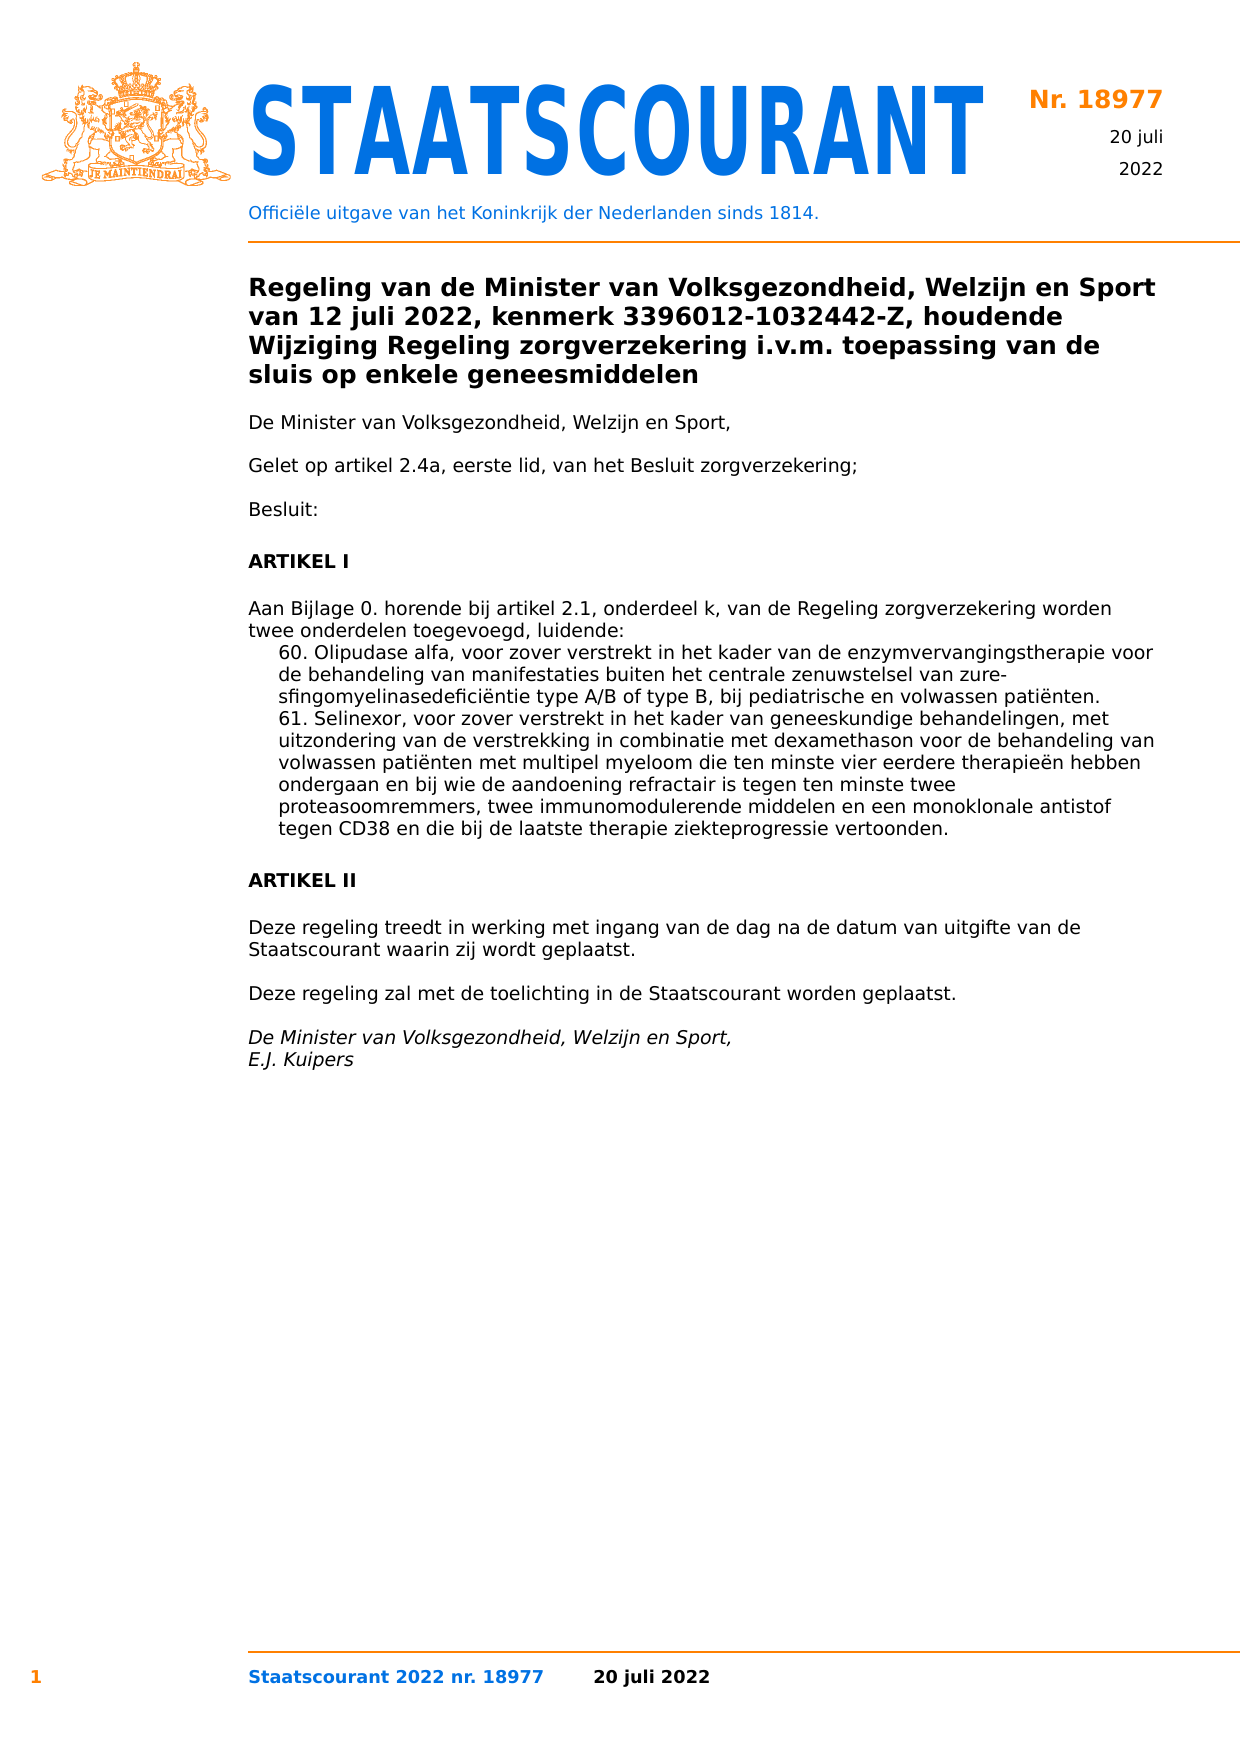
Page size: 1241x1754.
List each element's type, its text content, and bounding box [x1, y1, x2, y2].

text 60. Olipudase alfa, voor zover verstrekt in het kader van de enzymvervangingstherapie voor de behandeling van manifestaties buiten het centrale zenuwstelsel van zure-sfingomyelinasedeficiëntie type A/B of type B, bij pediatrische en volwassen patiënten. [278, 642, 1163, 708]
table_cell Officiële uitgave van het Koninkrijk der Nederlanden sinds 1814. [248, 203, 1240, 241]
text Aan Bijlage 0. horende bij artikel 2.1, onderdeel k, van de Regeling zorgverzekering worden twee onderdelen toegevoegd, luidende: [248, 598, 1163, 642]
table_header [25, 62, 248, 241]
text Deze regeling zal met de toelichting in de Staatscourant worden geplaatst. [248, 983, 1163, 1005]
subtitle ARTIKEL II [248, 870, 1163, 892]
subtitle ARTIKEL I [248, 551, 1163, 573]
table_header Nr. 18977 [998, 62, 1240, 121]
text 61. Selinexor, voor zover verstrekt in het kader van geneeskundige behandelingen, met uitzondering van de verstrekking in combinatie met dexamethason voor de behandeling van volwassen patiënten met multipel myeloom die ten minste vier eerdere therapieën hebben ondergaan en bij wie de aandoening refractair is tegen ten minste twee proteasoomremmers, twee immunomodulerende middelen en een monoklonale antistof tegen CD38 en die bij de laatste therapie ziekteprogressie vertoonden. [278, 708, 1163, 840]
text Besluit: [248, 499, 1163, 521]
text Gelet op artikel 2.4a, eerste lid, van het Besluit zorgverzekering; [248, 455, 1163, 477]
text De Minister van Volksgezondheid, Welzijn en Sport, [248, 412, 1163, 433]
picture [41, 62, 231, 186]
table_cell 20 juli [998, 121, 1240, 153]
text Deze regeling treedt in werking met ingang van de dag na de datum van uitgifte van de Staatscourant waarin zij wordt geplaatst. [248, 917, 1163, 961]
text De Minister van Volksgezondheid, Welzijn en Sport, E.J. Kuipers [248, 1027, 1163, 1071]
subtitle Regeling van de Minister van Volksgezondheid, Welzijn en Sport van 12 juli 2022, kenmerk 3396012-1032442-Z, houdende Wijziging Regeling zorgverzekering i.v.m. toepassing van de sluis op enkele geneesmiddelen [248, 273, 1163, 390]
table_header STAATSCOURANT [248, 62, 998, 203]
table_cell 2022 [998, 153, 1240, 203]
